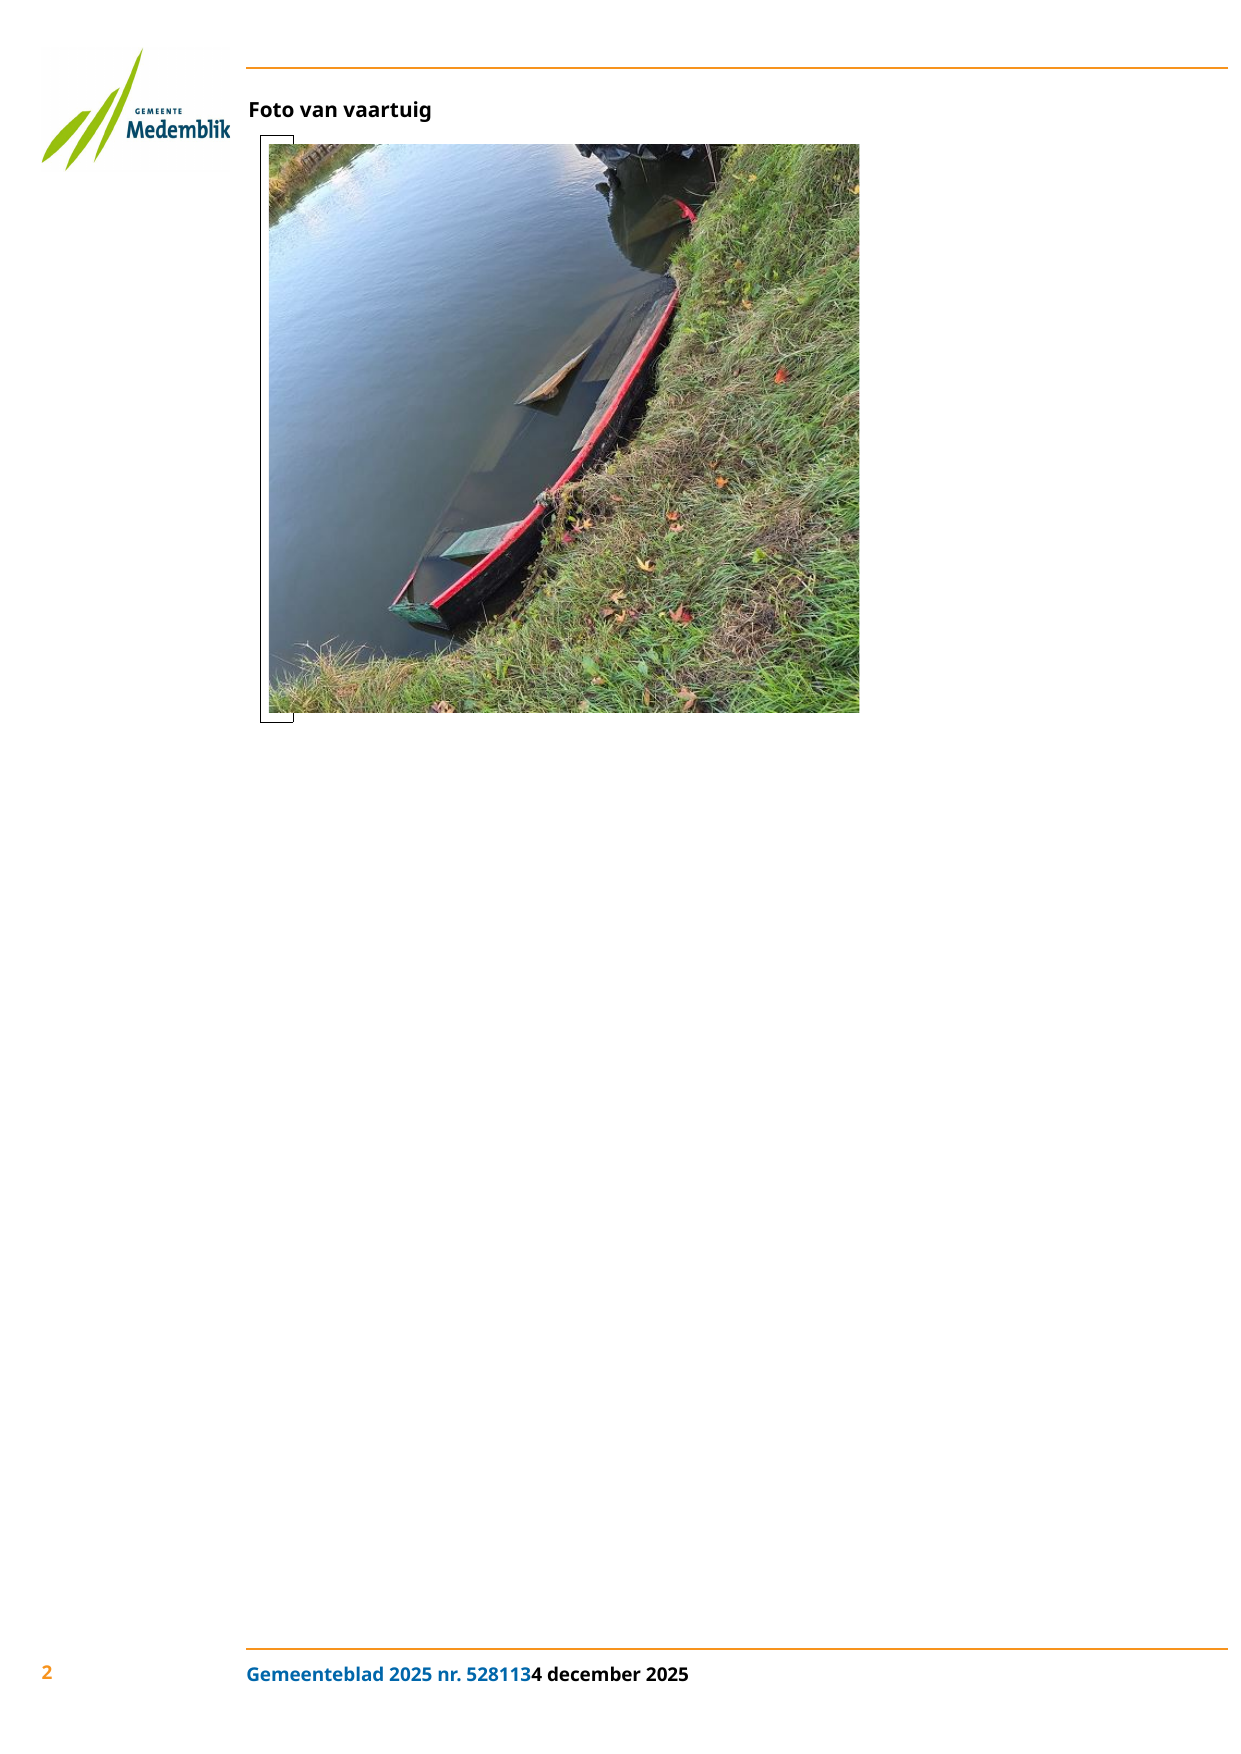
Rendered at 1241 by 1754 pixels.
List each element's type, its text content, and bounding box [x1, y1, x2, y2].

picture [41, 47, 231, 172]
picture [268, 144, 860, 713]
text Foto van vaartuig [248, 95, 1152, 123]
